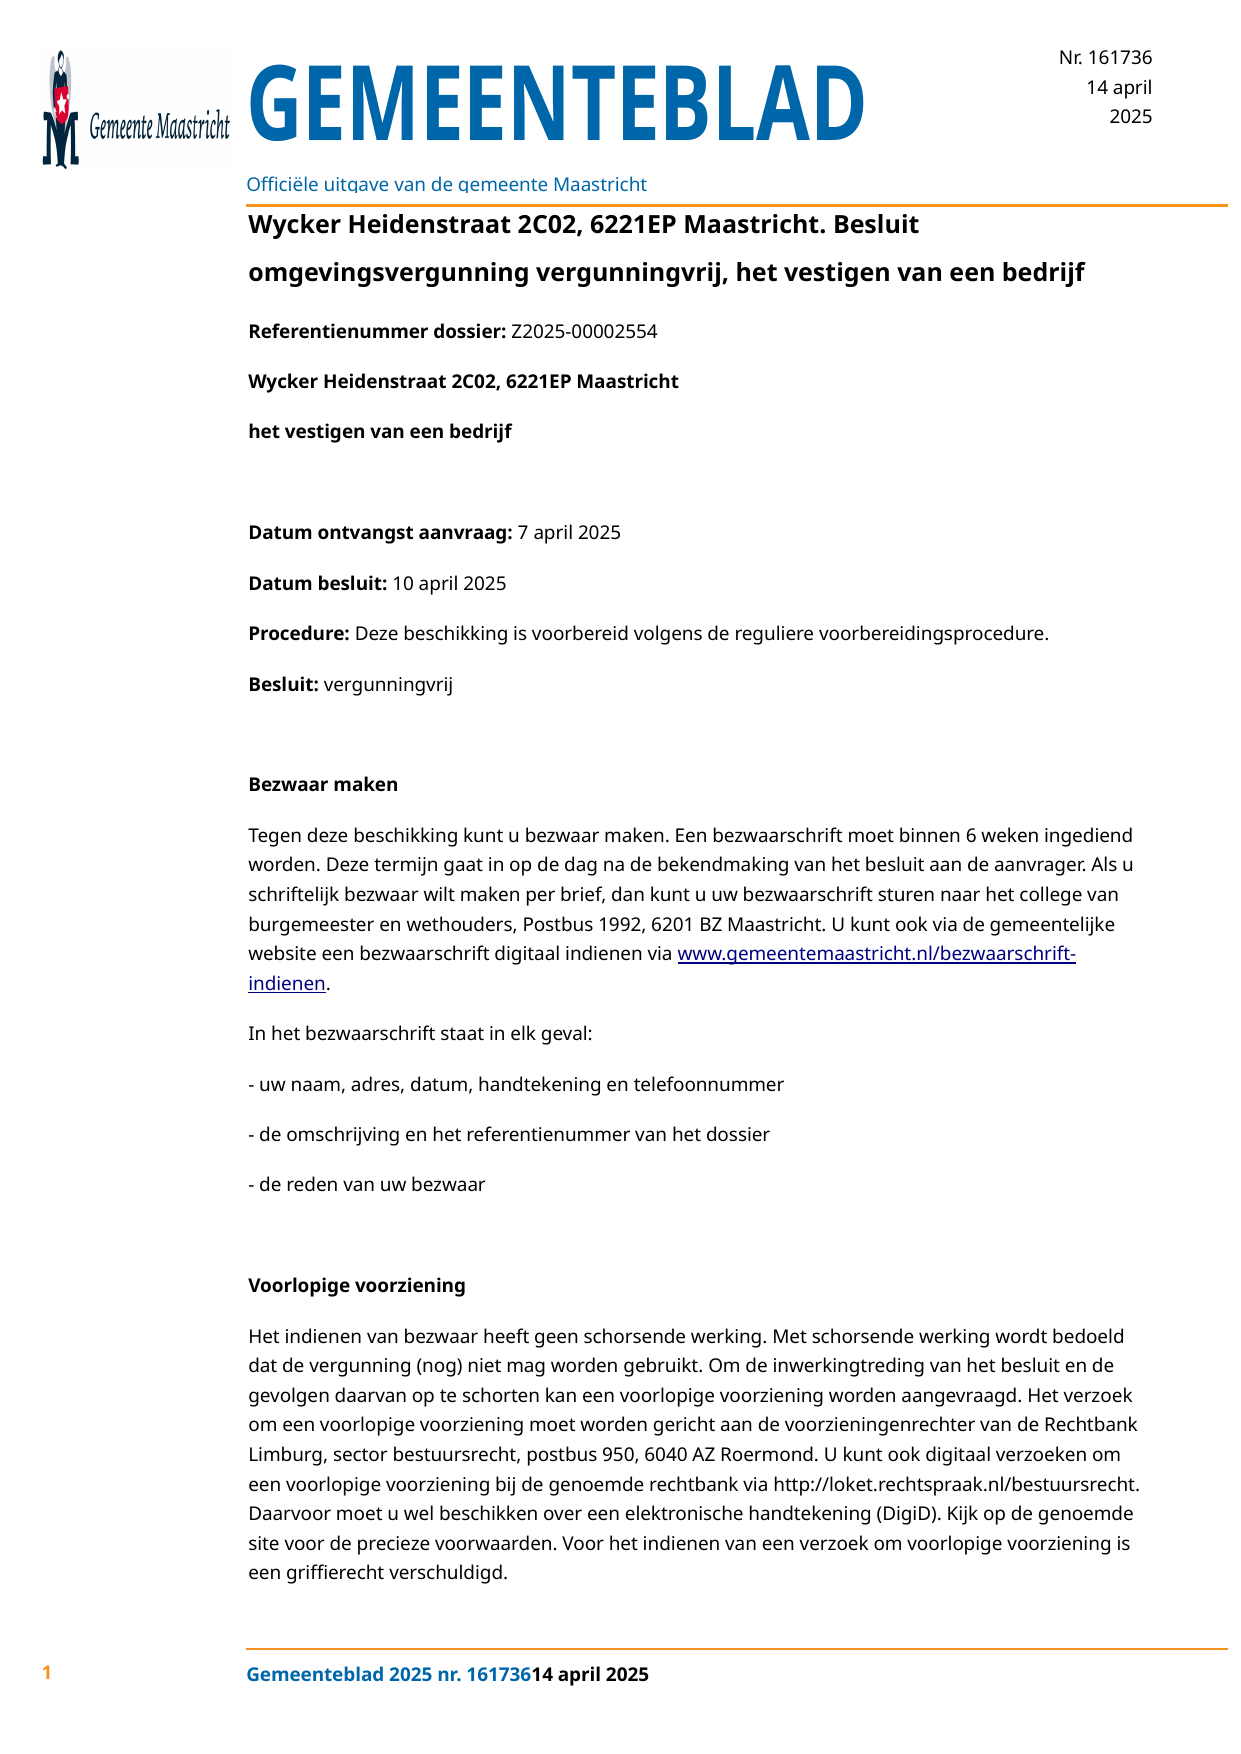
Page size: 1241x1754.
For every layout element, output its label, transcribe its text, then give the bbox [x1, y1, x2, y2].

text Besluit: vergunningvrij [248, 671, 1152, 697]
text Datum ontvangst aanvraag: 7 april 2025 [248, 519, 1152, 545]
text In het bezwaarschrift staat in elk geval: [248, 1020, 1152, 1046]
text Voorlopige voorziening [248, 1272, 1152, 1298]
text - de reden van uw bezwaar [248, 1172, 1152, 1197]
text Wycker Heidenstraat 2C02, 6221EP Maastricht. Besluit omgevingsvergunning vergunningvrij, het vestigen van een bedrijf [248, 207, 1152, 288]
text Wycker Heidenstraat 2C02, 6221EP Maastricht [248, 368, 1152, 394]
text het vestigen van een bedrijf [248, 419, 1152, 444]
text Referentienummer dossier: Z2025-00002554 [248, 318, 1152, 344]
text - de omschrijving en het referentienummer van het dossier [248, 1121, 1152, 1147]
text Bezwaar maken [248, 772, 1152, 797]
picture [41, 47, 231, 172]
text Het indienen van bezwaar heeft geen schorsende werking. Met schorsende werking wordt bedoeld dat de vergunning (nog) niet mag worden gebruikt. Om de inwerkingtreding van het besluit en de gevolgen daarvan op te schorten kan een voorlopige voorziening worden aangevraagd. Het verzoek om een voorlopige voorziening moet worden gericht aan de voorzieningenrechter van de Rechtbank Limburg, sector bestuursrecht, postbus 950, 6040 AZ Roermond. U kunt ook digitaal verzoeken om een voorlopige voorziening bij de genoemde rechtbank via http://loket.rechtspraak.nl/bestuursrecht. Daarvoor moet u wel beschikken over een elektronische handtekening (DigiD). Kijk op de genoemde site voor de precieze voorwaarden. Voor het indienen van een verzoek om voorlopige voorziening is een griffierecht verschuldigd. [248, 1323, 1152, 1585]
text Tegen deze beschikking kunt u bezwaar maken. Een bezwaarschrift moet binnen 6 weken ingediend worden. Deze termijn gaat in op de dag na de bekendmaking van het besluit aan de aanvrager. Als u schriftelijk bezwaar wilt maken per brief, dan kunt u uw bezwaarschrift sturen naar het college van burgemeester en wethouders, Postbus 1992, 6201 BZ Maastricht. U kunt ook via de gemeentelijke website een bezwaarschrift digitaal indienen via www.gemeentemaastricht.nl/bezwaarschrift-indienen. [248, 822, 1152, 996]
text - uw naam, adres, datum, handtekening en telefoonnummer [248, 1071, 1152, 1097]
text Procedure: Deze beschikking is voorbereid volgens de reguliere voorbereidingsprocedure. [248, 620, 1152, 646]
text Datum besluit: 10 april 2025 [248, 570, 1152, 596]
